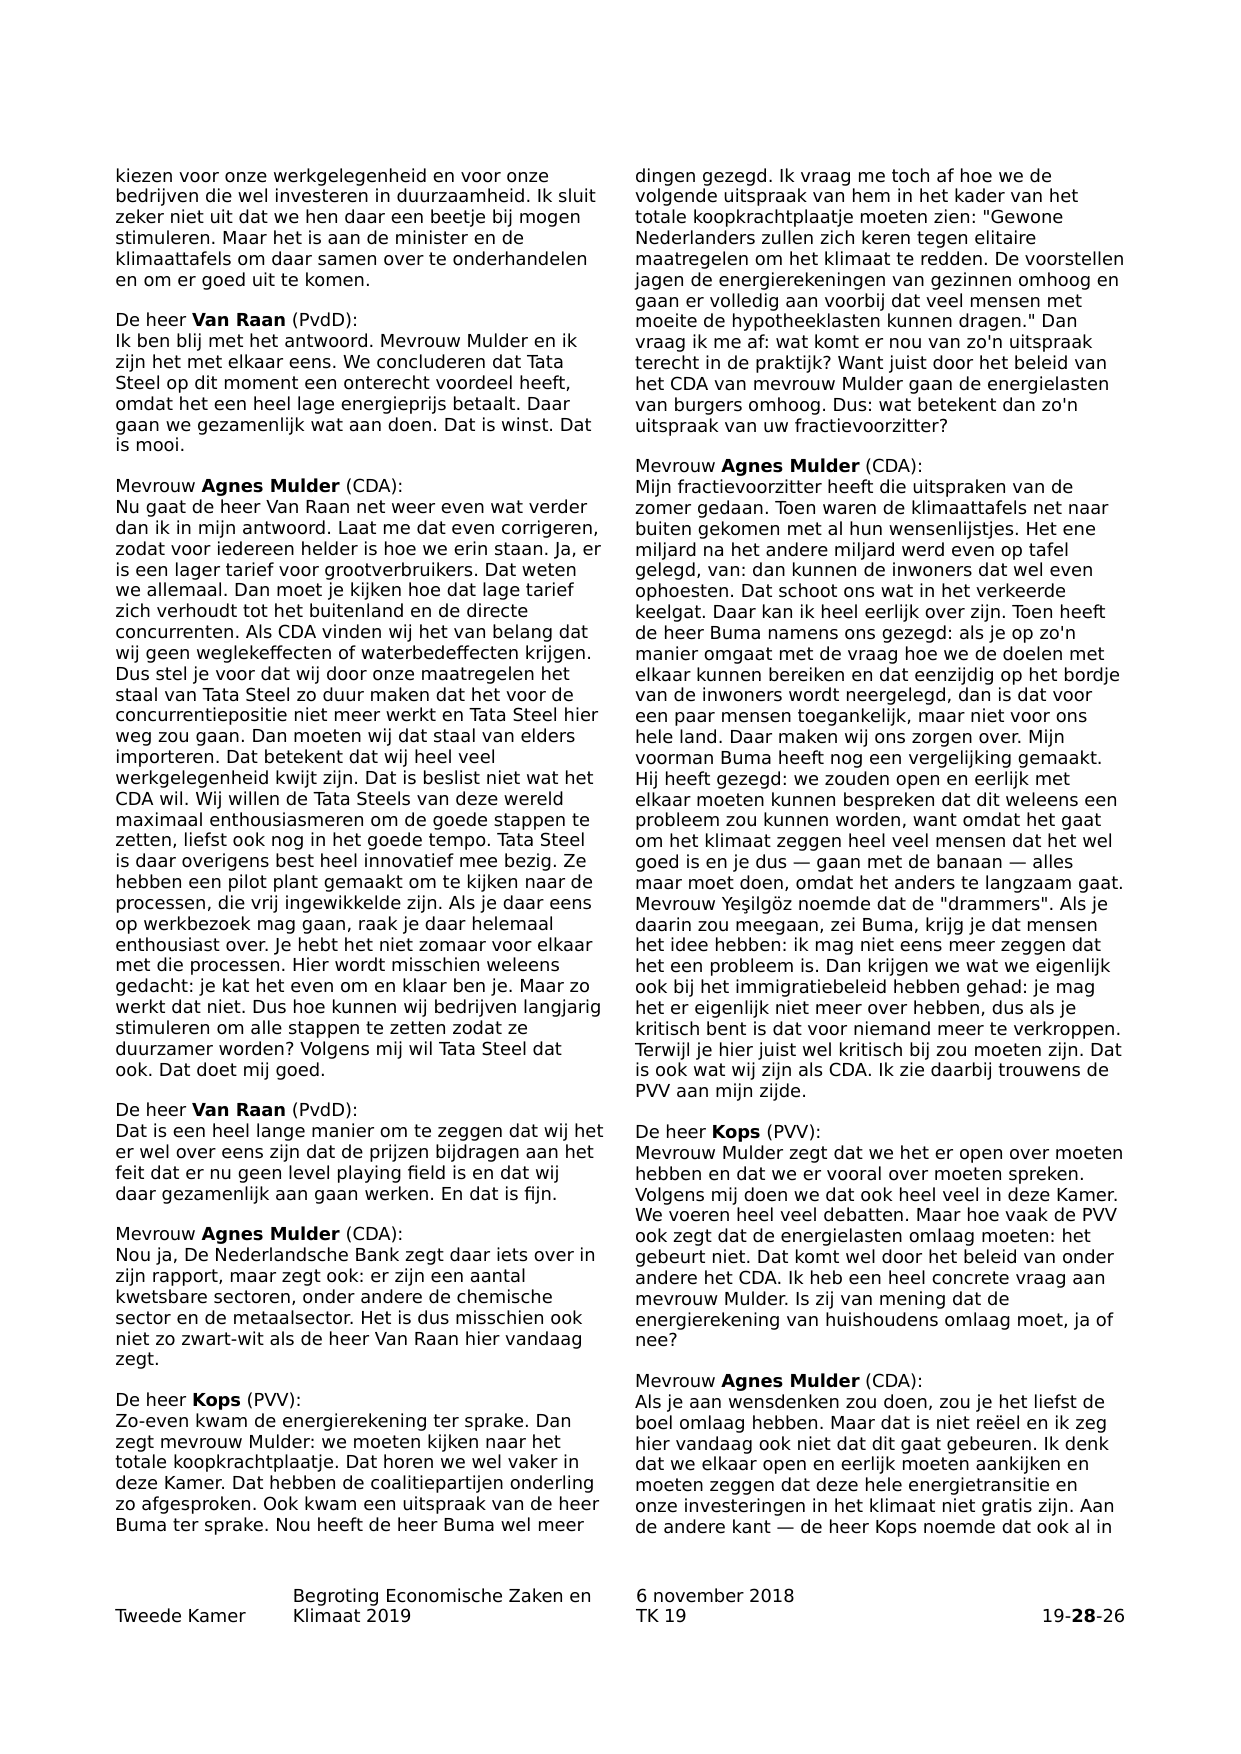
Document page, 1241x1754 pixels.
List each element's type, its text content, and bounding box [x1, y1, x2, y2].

text dingen gezegd. Ik vraag me toch af hoe we de volgende uitspraak van hem in het kader van het totale koopkrachtplaatje moeten zien: "Gewone Nederlanders zullen zich keren tegen elitaire maatregelen om het klimaat te redden. De voorstellen jagen de energierekeningen van gezinnen omhoog en gaan er volledig aan voorbij dat veel mensen met moeite de hypotheeklasten kunnen dragen." Dan vraag ik me af: wat komt er nou van zo'n uitspraak terecht in de praktijk? Want juist door het beleid van het CDA van mevrouw Mulder gaan de energielasten van burgers omhoog. Dus: wat betekent dan zo'n uitspraak van uw fractievoorzitter? [635, 165, 1125, 436]
text kiezen voor onze werkgelegenheid en voor onze bedrijven die wel investeren in duurzaamheid. Ik sluit zeker niet uit dat we hen daar een beetje bij mogen stimuleren. Maar het is aan de minister en de klimaattafels om daar samen over te onderhandelen en om er goed uit te komen. [115, 165, 605, 290]
text Mevrouw Mulder zegt dat we het er open over moeten hebben en dat we er vooral over moeten spreken. Volgens mij doen we dat ook heel veel in deze Kamer. We voeren heel veel debatten. Maar hoe vaak de PVV ook zegt dat de energielasten omlaag moeten: het gebeurt niet. Dat komt wel door het beleid van onder andere het CDA. Ik heb een heel concrete vraag aan mevrouw Mulder. Is zij van mening dat de energierekening van huishoudens omlaag moet, ja of nee? [635, 1143, 1125, 1351]
text Als je aan wensdenken zou doen, zou je het liefst de boel omlaag hebben. Maar dat is niet reëel en ik zeg hier vandaag ook niet dat dit gaat gebeuren. Ik denk dat we elkaar open en eerlijk moeten aankijken en moeten zeggen dat deze hele energietransitie en onze investeringen in het klimaat niet gratis zijn. Aan de andere kant — de heer Kops noemde dat ook al in [635, 1392, 1125, 1537]
text Mevrouw Agnes Mulder (CDA): [635, 456, 1125, 477]
text Mevrouw Agnes Mulder (CDA): [635, 1371, 1125, 1392]
text Nou ja, De Nederlandsche Bank zegt daar iets over in zijn rapport, maar zegt ook: er zijn een aantal kwetsbare sectoren, onder andere de chemische sector en de metaalsector. Het is dus misschien ook niet zo zwart-wit als de heer Van Raan hier vandaag zegt. [115, 1245, 605, 1370]
text Dat is een heel lange manier om te zeggen dat wij het er wel over eens zijn dat de prijzen bijdragen aan het feit dat er nu geen level playing field is en dat wij daar gezamenlijk aan gaan werken. En dat is fijn. [115, 1121, 605, 1204]
text Zo-even kwam de energierekening ter sprake. Dan zegt mevrouw Mulder: we moeten kijken naar het totale koopkrachtplaatje. Dat horen we wel vaker in deze Kamer. Dat hebben de coalitiepartijen onderling zo afgesproken. Ook kwam een uitspraak van de heer Buma ter sprake. Nou heeft de heer Buma wel meer [115, 1411, 605, 1536]
text De heer Van Raan (PvdD): [115, 310, 605, 331]
text De heer Van Raan (PvdD): [115, 1100, 605, 1121]
text De heer Kops (PVV): [635, 1122, 1125, 1143]
text Nu gaat de heer Van Raan net weer even wat verder dan ik in mijn antwoord. Laat me dat even corrigeren, zodat voor iedereen helder is hoe we erin staan. Ja, er is een lager tarief voor grootverbruikers. Dat weten we allemaal. Dan moet je kijken hoe dat lage tarief zich verhoudt tot het buitenland en de directe concurrenten. Als CDA vinden wij het van belang dat wij geen weglekeffecten of waterbedeffecten krijgen. Dus stel je voor dat wij door onze maatregelen het staal van Tata Steel zo duur maken dat het voor de concurrentiepositie niet meer werkt en Tata Steel hier weg zou gaan. Dan moeten wij dat staal van elders importeren. Dat betekent dat wij heel veel werkgelegenheid kwijt zijn. Dat is beslist niet wat het CDA wil. Wij willen de Tata Steels van deze wereld maximaal enthousiasmeren om de goede stappen te zetten, liefst ook nog in het goede tempo. Tata Steel is daar overigens best heel innovatief mee bezig. Ze hebben een pilot plant gemaakt om te kijken naar de processen, die vrij ingewikkelde zijn. Als je daar eens op werkbezoek mag gaan, raak je daar helemaal enthousiast over. Je hebt het niet zomaar voor elkaar met die processen. Hier wordt misschien weleens gedacht: je kat het even om en klaar ben je. Maar zo werkt dat niet. Dus hoe kunnen wij bedrijven langjarig stimuleren om alle stappen te zetten zodat ze duurzamer worden? Volgens mij wil Tata Steel dat ook. Dat doet mij goed. [115, 497, 605, 1080]
text Ik ben blij met het antwoord. Mevrouw Mulder en ik zijn het met elkaar eens. We concluderen dat Tata Steel op dit moment een onterecht voordeel heeft, omdat het een heel lage energieprijs betaalt. Daar gaan we gezamenlijk wat aan doen. Dat is winst. Dat is mooi. [115, 331, 605, 456]
text Mijn fractievoorzitter heeft die uitspraken van de zomer gedaan. Toen waren de klimaattafels net naar buiten gekomen met al hun wensenlijstjes. Het ene miljard na het andere miljard werd even op tafel gelegd, van: dan kunnen de inwoners dat wel even ophoesten. Dat schoot ons wat in het verkeerde keelgat. Daar kan ik heel eerlijk over zijn. Toen heeft de heer Buma namens ons gezegd: als je op zo'n manier omgaat met de vraag hoe we de doelen met elkaar kunnen bereiken en dat eenzijdig op het bordje van de inwoners wordt neergelegd, dan is dat voor een paar mensen toegankelijk, maar niet voor ons hele land. Daar maken wij ons zorgen over. Mijn voorman Buma heeft nog een vergelijking gemaakt. Hij heeft gezegd: we zouden open en eerlijk met elkaar moeten kunnen bespreken dat dit weleens een probleem zou kunnen worden, want omdat het gaat om het klimaat zeggen heel veel mensen dat het wel goed is en je dus — gaan met de banaan — alles maar moet doen, omdat het anders te langzaam gaat. Mevrouw Yeşilgöz noemde dat de "drammers". Als je daarin zou meegaan, zei Buma, krijg je dat mensen het idee hebben: ik mag niet eens meer zeggen dat het een probleem is. Dan krijgen we wat we eigenlijk ook bij het immigratiebeleid hebben gehad: je mag het er eigenlijk niet meer over hebben, dus als je kritisch bent is dat voor niemand meer te verkroppen. Terwijl je hier juist wel kritisch bij zou moeten zijn. Dat is ook wat wij zijn als CDA. Ik zie daarbij trouwens de PVV aan mijn zijde. [635, 477, 1125, 1102]
text Mevrouw Agnes Mulder (CDA): [115, 476, 605, 497]
text Mevrouw Agnes Mulder (CDA): [115, 1224, 605, 1245]
text De heer Kops (PVV): [115, 1390, 605, 1411]
